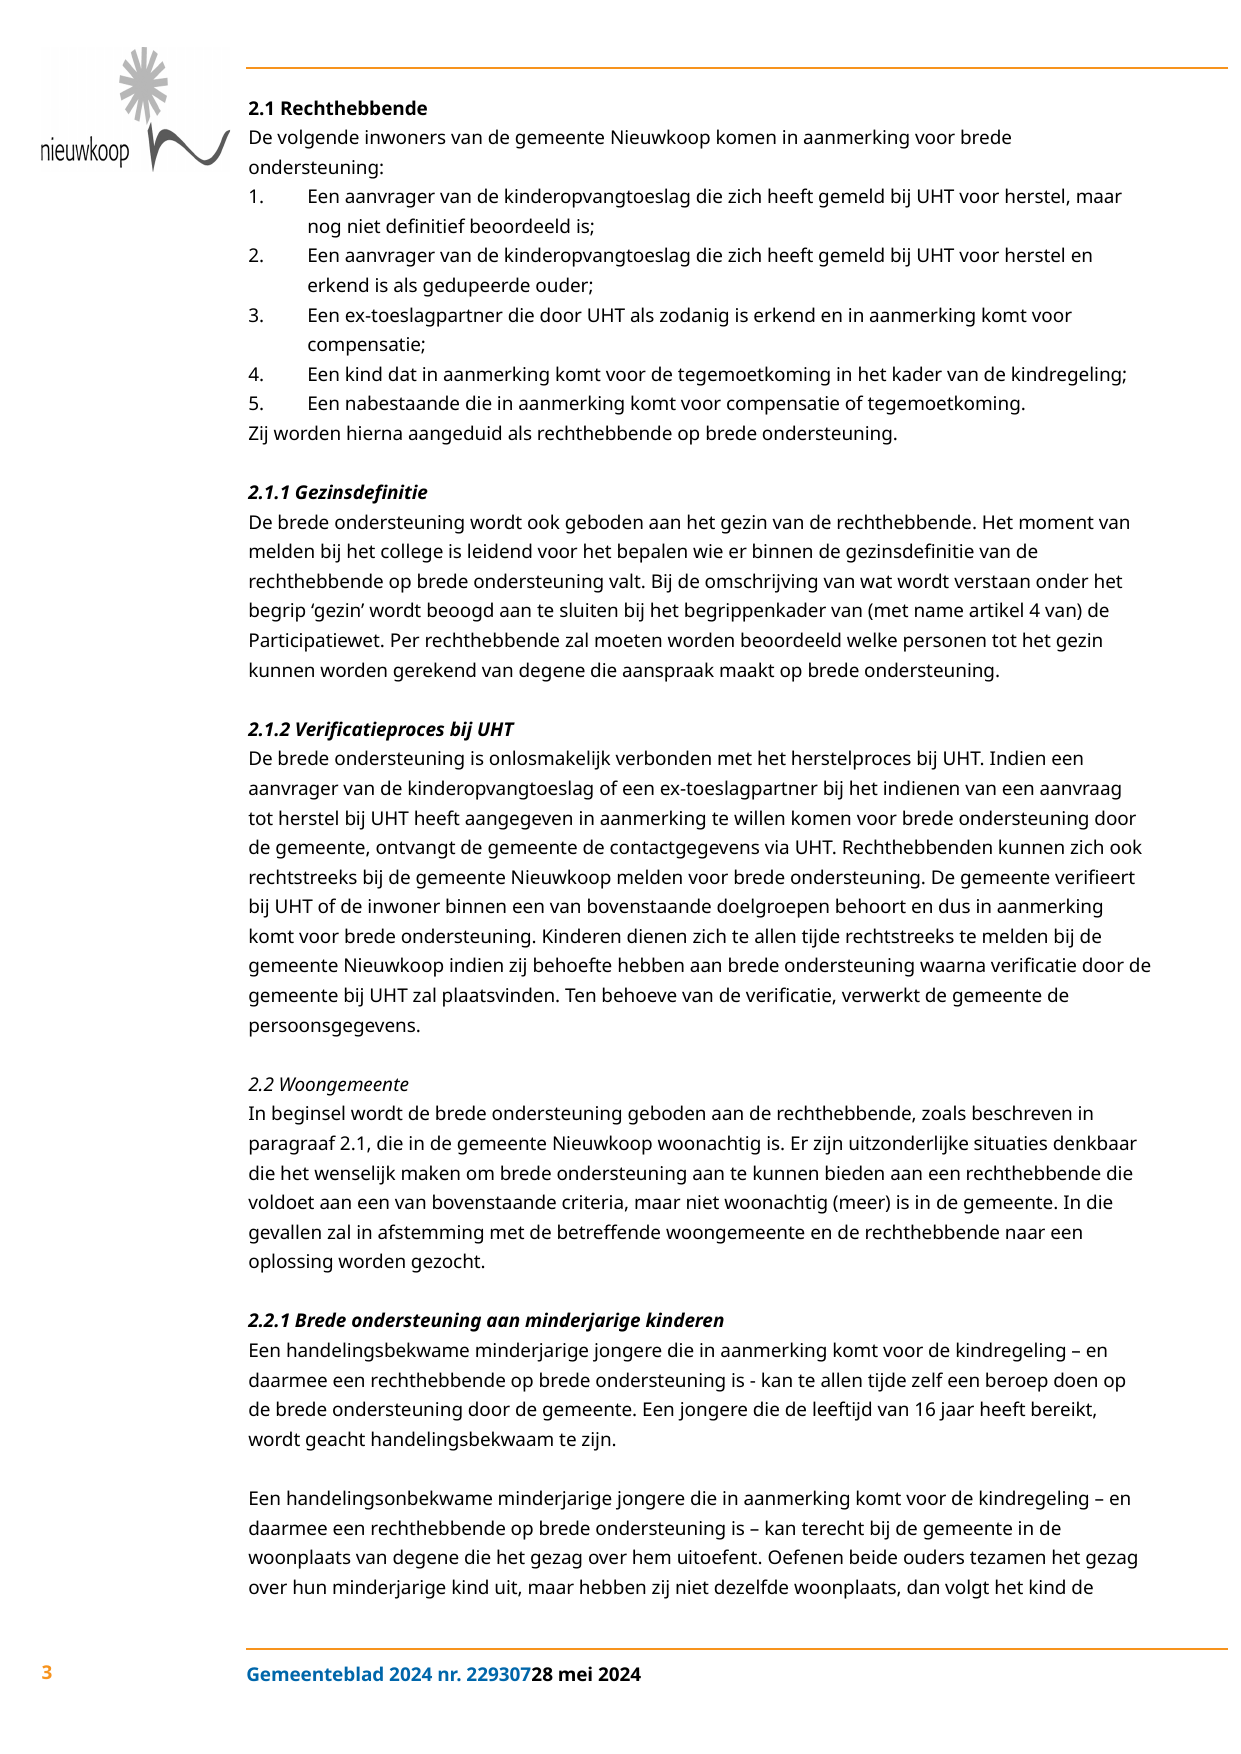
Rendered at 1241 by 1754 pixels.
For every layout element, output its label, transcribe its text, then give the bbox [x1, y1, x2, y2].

text 2.1.1 Gezinsdefinitie [248, 479, 1152, 505]
list Een nabestaande die in aanmerking komt voor compensatie of tegemoetkoming. [248, 391, 1152, 416]
text Zij worden hierna aangeduid als rechthebbende op brede ondersteuning. [248, 420, 1152, 446]
text De brede ondersteuning wordt ook geboden aan het gezin van de rechthebbende. Het moment van melden bij het college is leidend voor het bepalen wie er binnen de gezinsdefinitie van de rechthebbende op brede ondersteuning valt. Bij de omschrijving van wat wordt verstaan onder het begrip ‘gezin’ wordt beoogd aan te sluiten bij het begrippenkader van (met name artikel 4 van) de Participatiewet. Per rechthebbende zal moeten worden beoordeeld welke personen tot het gezin kunnen worden gerekend van degene die aanspraak maakt op brede ondersteuning. [248, 509, 1152, 683]
text 2.2.1 Brede ondersteuning aan minderjarige kinderen [248, 1308, 1152, 1333]
text 2.1 Rechthebbende [248, 95, 1152, 121]
text Een handelingsonbekwame minderjarige jongere die in aanmerking komt voor de kindregeling – en daarmee een rechthebbende op brede ondersteuning is – kan terecht bij de gemeente in de woonplaats van degene die het gezag over hem uitoefent. Oefenen beide ouders tezamen het gezag over hun minderjarige kind uit, maar hebben zij niet dezelfde woonplaats, dan volgt het kind de [248, 1485, 1152, 1600]
picture [41, 47, 231, 172]
text Een handelingsbekwame minderjarige jongere die in aanmerking komt voor de kindregeling – en daarmee een rechthebbende op brede ondersteuning is - kan te allen tijde zelf een beroep doen op de brede ondersteuning door de gemeente. Een jongere die de leeftijd van 16 jaar heeft bereikt, wordt geacht handelingsbekwaam te zijn. [248, 1337, 1152, 1452]
text De volgende inwoners van de gemeente Nieuwkoop komen in aanmerking voor brede ondersteuning: [248, 124, 1152, 180]
text De brede ondersteuning is onlosmakelijk verbonden met het herstelproces bij UHT. Indien een aanvrager van de kinderopvangtoeslag of een ex-toeslagpartner bij het indienen van een aanvraag tot herstel bij UHT heeft aangegeven in aanmerking te willen komen voor brede ondersteuning door de gemeente, ontvangt de gemeente de contactgegevens via UHT. Rechthebbenden kunnen zich ook rechtstreeks bij de gemeente Nieuwkoop melden voor brede ondersteuning. De gemeente verifieert bij UHT of de inwoner binnen een van bovenstaande doelgroepen behoort en dus in aanmerking komt voor brede ondersteuning. Kinderen dienen zich te allen tijde rechtstreeks te melden bij de gemeente Nieuwkoop indien zij behoefte hebben aan brede ondersteuning waarna verificatie door de gemeente bij UHT zal plaatsvinden. Ten behoeve van de verificatie, verwerkt de gemeente de persoonsgegevens. [248, 746, 1152, 1038]
list Een aanvrager van de kinderopvangtoeslag die zich heeft gemeld bij UHT voor herstel en erkend is als gedupeerde ouder; [248, 243, 1152, 298]
list Een kind dat in aanmerking komt voor de tegemoetkoming in het kader van de kindregeling; [248, 361, 1152, 387]
text 2.1.2 Verificatieproces bij UHT [248, 716, 1152, 742]
list Een ex-toeslagpartner die door UHT als zodanig is erkend en in aanmerking komt voor compensatie; [248, 302, 1152, 357]
text In beginsel wordt de brede ondersteuning geboden aan de rechthebbende, zoals beschreven in paragraaf 2.1, die in de gemeente Nieuwkoop woonachtig is. Er zijn uitzonderlijke situaties denkbaar die het wenselijk maken om brede ondersteuning aan te kunnen bieden aan een rechthebbende die voldoet aan een van bovenstaande criteria, maar niet woonachtig (meer) is in de gemeente. In die gevallen zal in afstemming met de betreffende woongemeente en de rechthebbende naar een oplossing worden gezocht. [248, 1101, 1152, 1274]
list Een aanvrager van de kinderopvangtoeslag die zich heeft gemeld bij UHT voor herstel, maar nog niet definitief beoordeeld is; [248, 183, 1152, 239]
text 2.2 Woongemeente [248, 1071, 1152, 1097]
